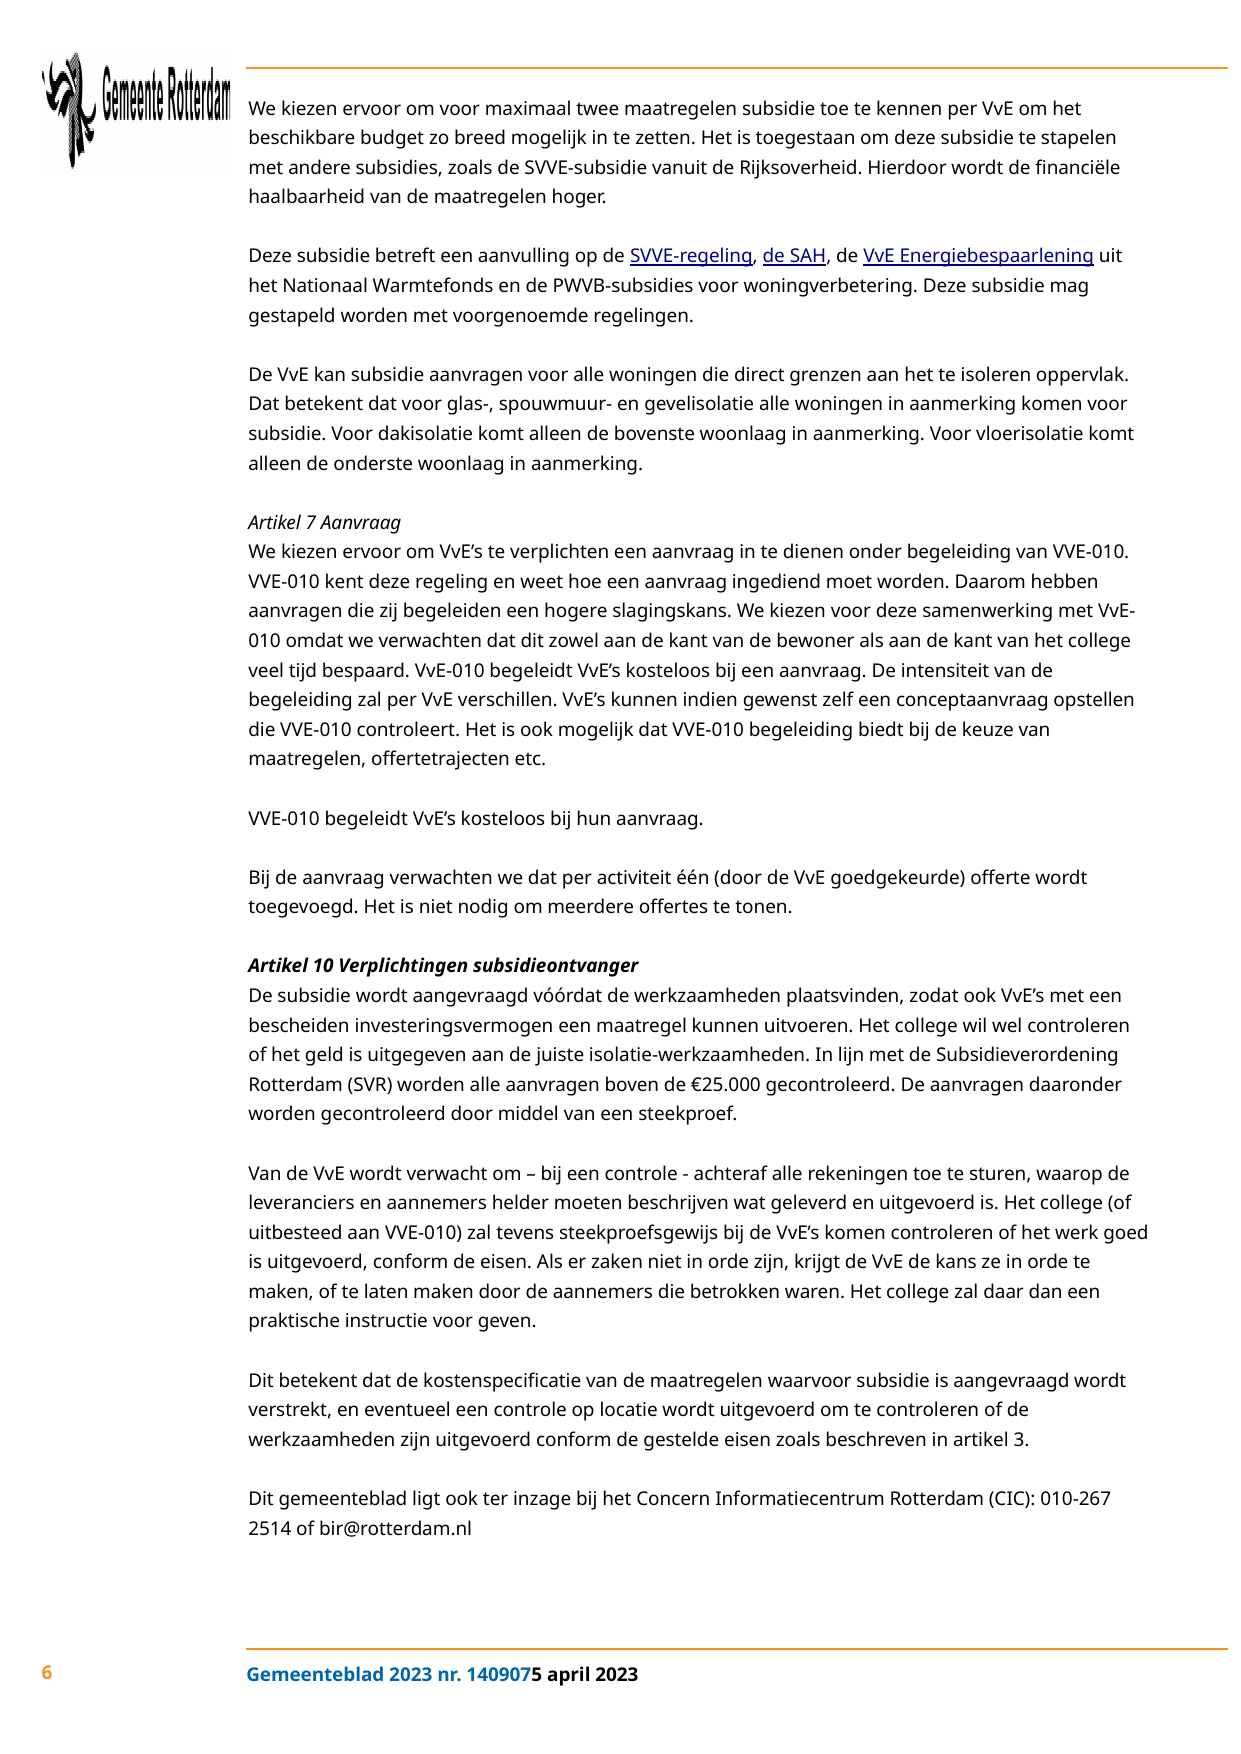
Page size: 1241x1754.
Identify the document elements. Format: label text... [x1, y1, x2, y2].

text Bij de aanvraag verwachten we dat per activiteit één (door de VvE goedgekeurde) offerte wordt toegevoegd. Het is niet nodig om meerdere offertes te tonen. [248, 864, 1152, 919]
text De subsidie wordt aangevraagd vóórdat de werkzaamheden plaatsvinden, zodat ook VvE’s met een bescheiden investeringsvermogen een maatregel kunnen uitvoeren. Het college wil wel controleren of het geld is uitgegeven aan de juiste isolatie-werkzaamheden. In lijn met de Subsidieverordening Rotterdam (SVR) worden alle aanvragen boven de €25.000 gecontroleerd. De aanvragen daaronder worden gecontroleerd door middel van een steekproef. [248, 982, 1152, 1126]
text Dit betekent dat de kostenspecificatie van de maatregelen waarvoor subsidie is aangevraagd wordt verstrekt, en eventueel een controle op locatie wordt uitgevoerd om te controleren of de werkzaamheden zijn uitgevoerd conform de gestelde eisen zoals beschreven in artikel 3. [248, 1367, 1152, 1452]
text Van de VvE wordt verwacht om – bij een controle - achteraf alle rekeningen toe te sturen, waarop de leveranciers en aannemers helder moeten beschrijven wat geleverd en uitgevoerd is. Het college (of uitbesteed aan VVE-010) zal tevens steekproefsgewijs bij de VvE’s komen controleren of het werk goed is uitgevoerd, conform de eisen. Als er zaken niet in orde zijn, krijgt de VvE de kans ze in orde te maken, of te laten maken door de aannemers die betrokken waren. Het college zal daar dan een praktische instructie voor geven. [248, 1160, 1152, 1333]
text VVE-010 begeleidt VvE’s kosteloos bij hun aanvraag. [248, 805, 1152, 831]
text We kiezen ervoor om VvE’s te verplichten een aanvraag in te dienen onder begeleiding van VVE-010. VVE-010 kent deze regeling en weet hoe een aanvraag ingediend moet worden. Daarom hebben aanvragen die zij begeleiden een hogere slagingskans. We kiezen voor deze samenwerking met VvE-010 omdat we verwachten dat dit zowel aan de kant van de bewoner als aan de kant van het college veel tijd bespaard. VvE-010 begeleidt VvE’s kosteloos bij een aanvraag. De intensiteit van de begeleiding zal per VvE verschillen. VvE’s kunnen indien gewenst zelf een conceptaanvraag opstellen die VVE-010 controleert. Het is ook mogelijk dat VVE-010 begeleiding biedt bij de keuze van maatregelen, offertetrajecten etc. [248, 538, 1152, 771]
text Deze subsidie betreft een aanvulling op de SVVE-regeling, de SAH, de VvE Energiebespaarlening uit het Nationaal Warmtefonds en de PWVB-subsidies voor woningverbetering. Deze subsidie mag gestapeld worden met voorgenoemde regelingen. [248, 243, 1152, 328]
text Artikel 7 Aanvraag [248, 509, 1152, 535]
text Artikel 10 Verplichtingen subsidieontvanger [248, 953, 1152, 978]
text We kiezen ervoor om voor maximaal twee maatregelen subsidie toe te kennen per VvE om het beschikbare budget zo breed mogelijk in te zetten. Het is toegestaan om deze subsidie te stapelen met andere subsidies, zoals de SVVE-subsidie vanuit de Rijksoverheid. Hierdoor wordt de financiële haalbaarheid van de maatregelen hoger. [248, 95, 1152, 209]
text De VvE kan subsidie aanvragen voor alle woningen die direct grenzen aan het te isoleren oppervlak. Dat betekent dat voor glas-, spouwmuur- en gevelisolatie alle woningen in aanmerking komen voor subsidie. Voor dakisolatie komt alleen de bovenste woonlaag in aanmerking. Voor vloerisolatie komt alleen de onderste woonlaag in aanmerking. [248, 361, 1152, 476]
picture [41, 47, 231, 172]
text Dit gemeenteblad ligt ook ter inzage bij het Concern Informatiecentrum Rotterdam (CIC): 010-267 2514 of bir@rotterdam.nl [248, 1485, 1152, 1541]
